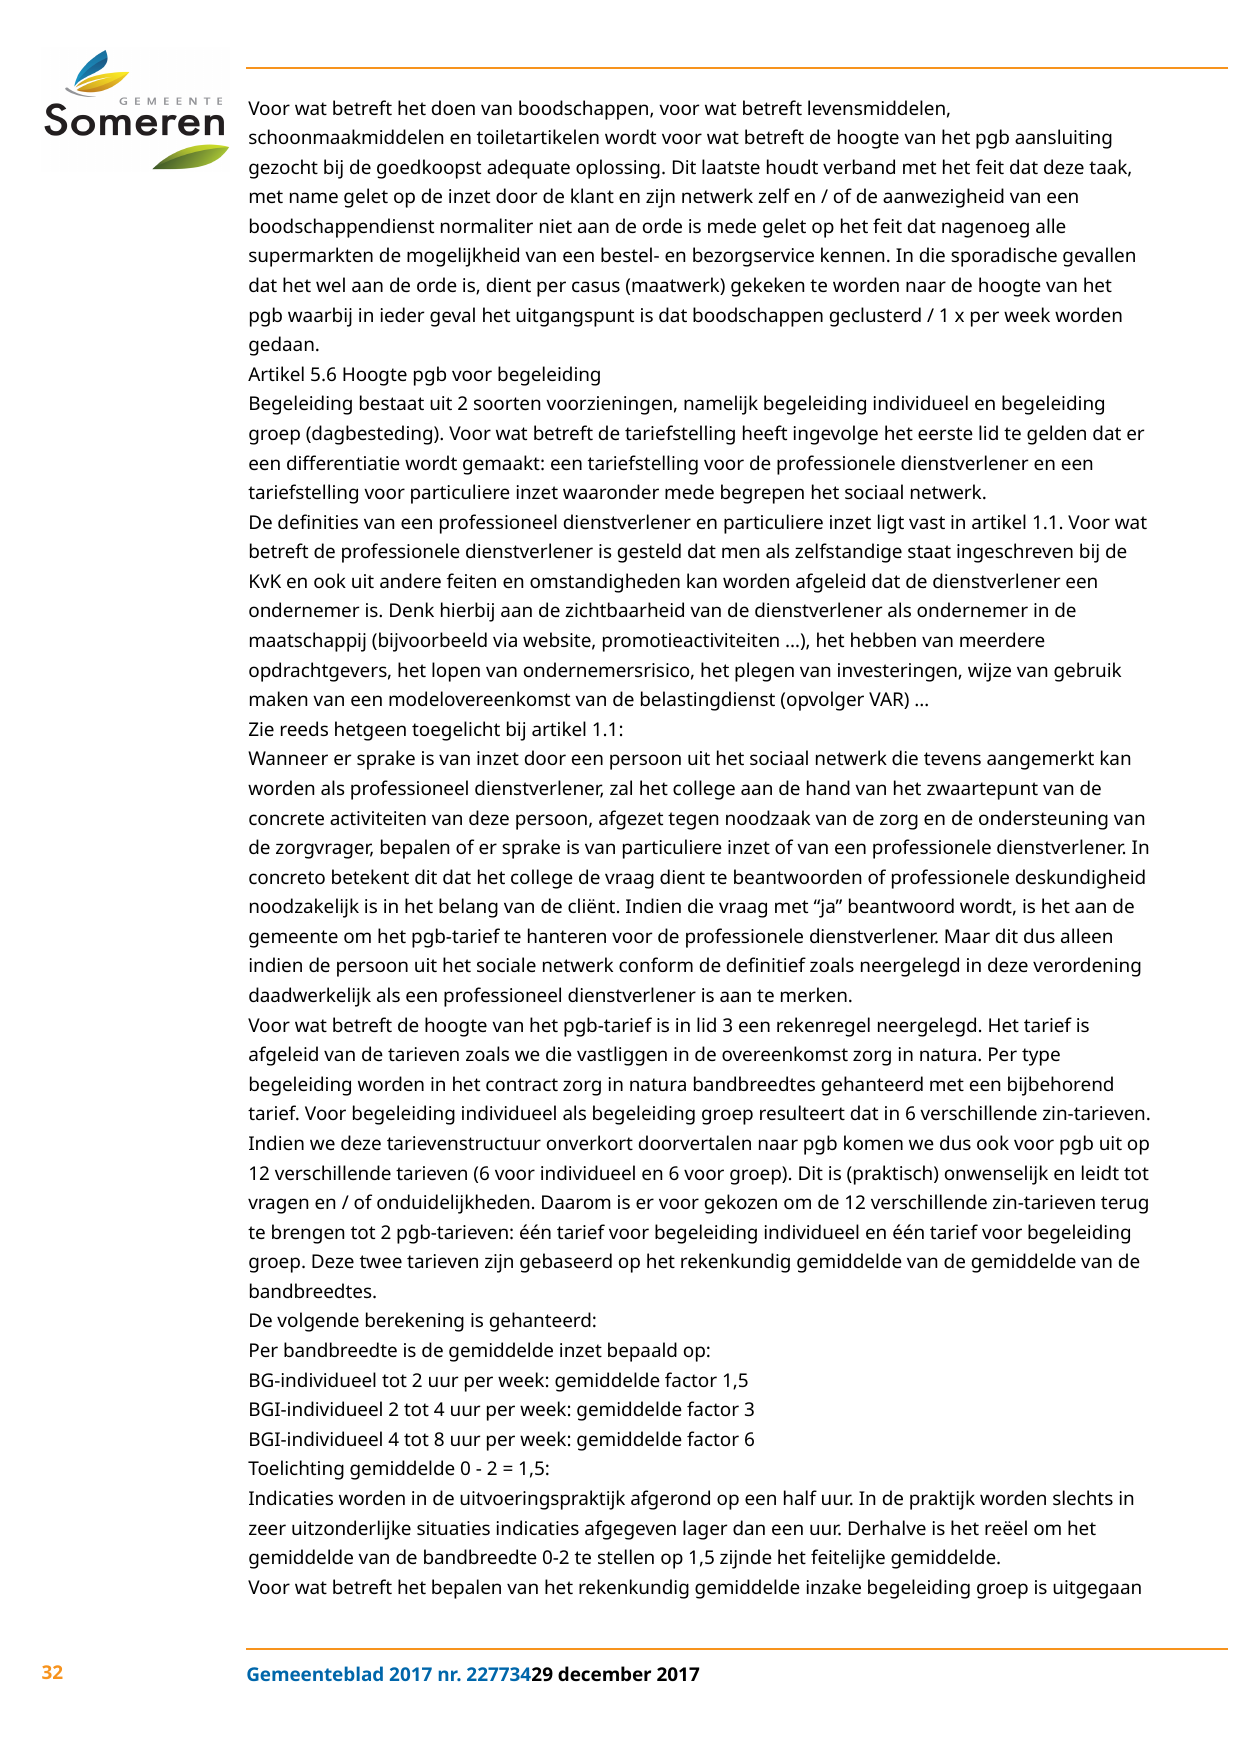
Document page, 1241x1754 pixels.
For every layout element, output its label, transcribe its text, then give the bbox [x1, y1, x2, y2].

text Voor wat betreft de hoogte van het pgb-tarief is in lid 3 een rekenregel neergelegd. Het tarief is afgeleid van de tarieven zoals we die vastliggen in de overeenkomst zorg in natura. Per type begeleiding worden in het contract zorg in natura bandbreedtes gehanteerd met een bijbehorend tarief. Voor begeleiding individueel als begeleiding groep resulteert dat in 6 verschillende zin-tarieven. Indien we deze tarievenstructuur onverkort doorvertalen naar pgb komen we dus ook voor pgb uit op 12 verschillende tarieven (6 voor individueel en 6 voor groep). Dit is (praktisch) onwenselijk en leidt tot vragen en / of onduidelijkheden. Daarom is er voor gekozen om de 12 verschillende zin-tarieven terug te brengen tot 2 pgb-tarieven: één tarief voor begeleiding individueel en één tarief voor begeleiding groep. Deze twee tarieven zijn gebaseerd op het rekenkundig gemiddelde van de gemiddelde van de bandbreedtes. [248, 1012, 1152, 1304]
text Wanneer er sprake is van inzet door een persoon uit het sociaal netwerk die tevens aangemerkt kan worden als professioneel dienstverlener, zal het college aan de hand van het zwaartepunt van de concrete activiteiten van deze persoon, afgezet tegen noodzaak van de zorg en de ondersteuning van de zorgvrager, bepalen of er sprake is van particuliere inzet of van een professionele dienstverlener. In concreto betekent dit dat het college de vraag dient te beantwoorden of professionele deskundigheid noodzakelijk is in het belang van de cliënt. Indien die vraag met “ja” beantwoord wordt, is het aan de gemeente om het pgb-tarief te hanteren voor de professionele dienstverlener. Maar dit dus alleen indien de persoon uit het sociale netwerk conform de definitief zoals neergelegd in deze verordening daadwerkelijk als een professioneel dienstverlener is aan te merken. [248, 746, 1152, 1008]
text Indicaties worden in de uitvoeringspraktijk afgerond op een half uur. In de praktijk worden slechts in zeer uitzonderlijke situaties indicaties afgegeven lager dan een uur. Derhalve is het reëel om het gemiddelde van de bandbreedte 0-2 te stellen op 1,5 zijnde het feitelijke gemiddelde. [248, 1485, 1152, 1570]
text BGI-individueel 4 tot 8 uur per week: gemiddelde factor 6 [248, 1426, 1152, 1452]
text Artikel 5.6 Hoogte pgb voor begeleiding [248, 361, 1152, 387]
text Voor wat betreft het doen van boodschappen, voor wat betreft levensmiddelen, schoonmaakmiddelen en toiletartikelen wordt voor wat betreft de hoogte van het pgb aansluiting gezocht bij de goedkoopst adequate oplossing. Dit laatste houdt verband met het feit dat deze taak, met name gelet op de inzet door de klant en zijn netwerk zelf en / of de aanwezigheid van een boodschappendienst normaliter niet aan de orde is mede gelet op het feit dat nagenoeg alle supermarkten de mogelijkheid van een bestel- en bezorgservice kennen. In die sporadische gevallen dat het wel aan de orde is, dient per casus (maatwerk) gekeken te worden naar de hoogte van het pgb waarbij in ieder geval het uitgangspunt is dat boodschappen geclusterd / 1 x per week worden gedaan. [248, 95, 1152, 357]
text BGI-individueel 2 tot 4 uur per week: gemiddelde factor 3 [248, 1396, 1152, 1422]
text Begeleiding bestaat uit 2 soorten voorzieningen, namelijk begeleiding individueel en begeleiding groep (dagbesteding). Voor wat betreft de tariefstelling heeft ingevolge het eerste lid te gelden dat er een differentiatie wordt gemaakt: een tariefstelling voor de professionele dienstverlener en een tariefstelling voor particuliere inzet waaronder mede begrepen het sociaal netwerk. [248, 391, 1152, 505]
text Per bandbreedte is de gemiddelde inzet bepaald op: [248, 1337, 1152, 1363]
text Voor wat betreft het bepalen van het rekenkundig gemiddelde inzake begeleiding groep is uitgegaan [248, 1574, 1152, 1600]
text De volgende berekening is gehanteerd: [248, 1308, 1152, 1333]
text De definities van een professioneel dienstverlener en particuliere inzet ligt vast in artikel 1.1. Voor wat betreft de professionele dienstverlener is gesteld dat men als zelfstandige staat ingeschreven bij de KvK en ook uit andere feiten en omstandigheden kan worden afgeleid dat de dienstverlener een ondernemer is. Denk hierbij aan de zichtbaarheid van de dienstverlener als ondernemer in de maatschappij (bijvoorbeeld via website, promotieactiviteiten …), het hebben van meerdere opdrachtgevers, het lopen van ondernemersrisico, het plegen van investeringen, wijze van gebruik maken van een modelovereenkomst van de belastingdienst (opvolger VAR) … [248, 509, 1152, 712]
picture [41, 47, 231, 172]
text Toelichting gemiddelde 0 - 2 = 1,5: [248, 1456, 1152, 1481]
text BG-individueel tot 2 uur per week: gemiddelde factor 1,5 [248, 1367, 1152, 1393]
text Zie reeds hetgeen toegelicht bij artikel 1.1: [248, 716, 1152, 742]
